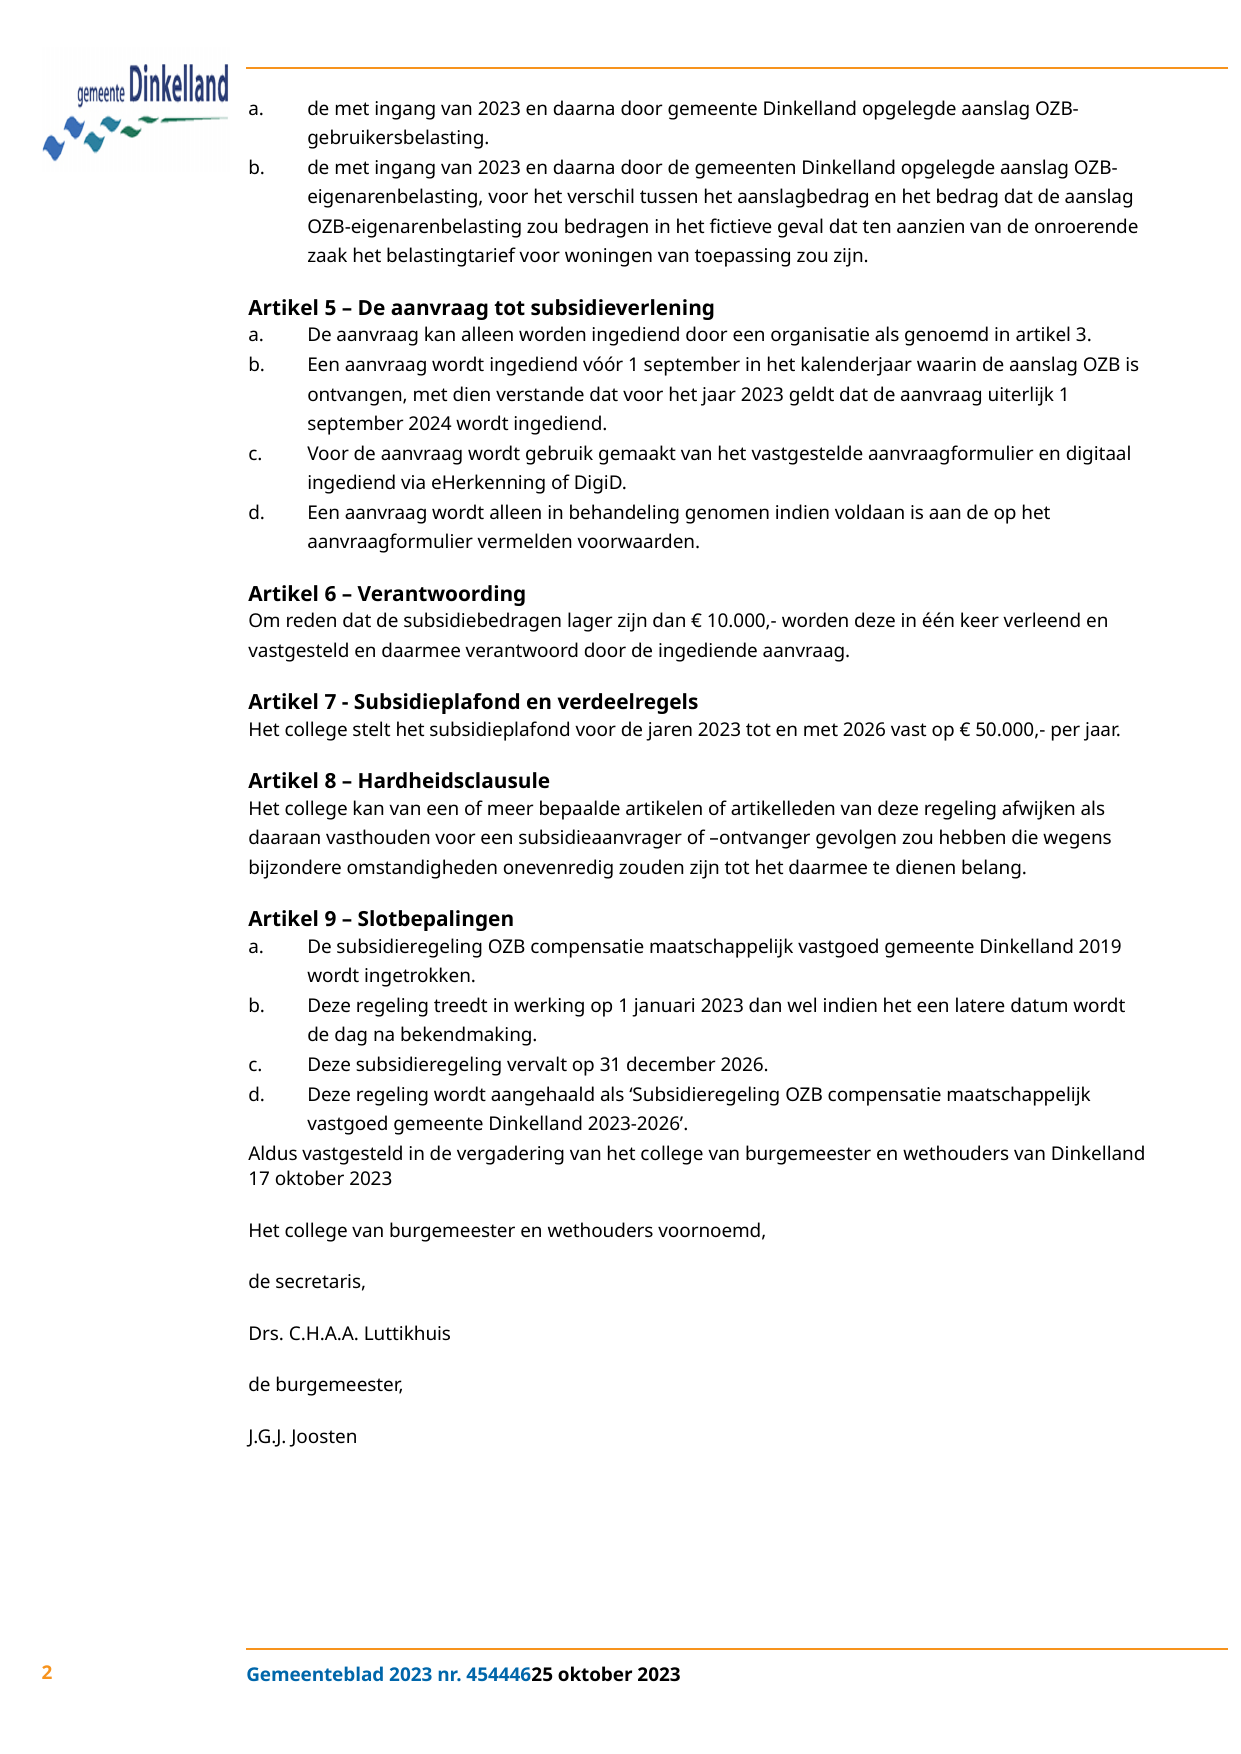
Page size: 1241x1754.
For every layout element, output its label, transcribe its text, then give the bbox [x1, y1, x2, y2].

list Deze regeling wordt aangehaald als ‘Subsidieregeling OZB compensatie maatschappelijk vastgoed gemeente Dinkelland 2023-2026’. [248, 1081, 1152, 1136]
text Artikel 6 – Verantwoording [248, 579, 1152, 607]
list Een aanvraag wordt ingediend vóór 1 september in het kalenderjaar waarin de aanslag OZB is ontvangen, met dien verstande dat voor het jaar 2023 geldt dat de aanvraag uiterlijk 1 september 2024 wordt ingediend. [248, 351, 1152, 436]
text Het college van burgemeester en wethouders voornoemd, [248, 1217, 1152, 1243]
text Het college kan van een of meer bepaalde artikelen of artikelleden van deze regeling afwijken als daaraan vasthouden voor een subsidieaanvrager of –ontvanger gevolgen zou hebben die wegens bijzondere omstandigheden onevenredig zouden zijn tot het daarmee te dienen belang. [248, 795, 1152, 880]
list de met ingang van 2023 en daarna door gemeente Dinkelland opgelegde aanslag OZB-gebruikersbelasting. [248, 95, 1152, 150]
text Artikel 5 – De aanvraag tot subsidieverlening [248, 293, 1152, 322]
text de burgemeester, [248, 1371, 1152, 1397]
list De subsidieregeling OZB compensatie maatschappelijk vastgoed gemeente Dinkelland 2019 wordt ingetrokken. [248, 933, 1152, 988]
list Voor de aanvraag wordt gebruik gemaakt van het vastgestelde aanvraagformulier en digitaal ingediend via eHerkenning of DigiD. [248, 440, 1152, 495]
list Deze subsidieregeling vervalt op 31 december 2026. [248, 1051, 1152, 1077]
text Artikel 8 – Hardheidsclausule [248, 766, 1152, 795]
picture [41, 47, 231, 172]
text Artikel 9 – Slotbepalingen [248, 904, 1152, 933]
text de secretaris, [248, 1268, 1152, 1294]
text J.G.J. Joosten [248, 1423, 1152, 1449]
list Een aanvraag wordt alleen in behandeling genomen indien voldaan is aan de op het aanvraagformulier vermelden voorwaarden. [248, 499, 1152, 554]
list de met ingang van 2023 en daarna door de gemeenten Dinkelland opgelegde aanslag OZB- eigenarenbelasting, voor het verschil tussen het aanslagbedrag en het bedrag dat de aanslag OZB-eigenarenbelasting zou bedragen in het fictieve geval dat ten aanzien van de onroerende zaak het belastingtarief voor woningen van toepassing zou zijn. [248, 154, 1152, 268]
text Het college stelt het subsidieplafond voor de jaren 2023 tot en met 2026 vast op € 50.000,- per jaar. [248, 716, 1152, 742]
text Aldus vastgesteld in de vergadering van het college van burgemeester en wethouders van Dinkelland 17 oktober 2023 [248, 1140, 1152, 1191]
list De aanvraag kan alleen worden ingediend door een organisatie als genoemd in artikel 3. [248, 322, 1152, 347]
text Drs. C.H.A.A. Luttikhuis [248, 1320, 1152, 1346]
text Artikel 7 - Subsidieplafond en verdeelregels [248, 687, 1152, 716]
list Deze regeling treedt in werking op 1 januari 2023 dan wel indien het een latere datum wordt de dag na bekendmaking. [248, 992, 1152, 1047]
text Om reden dat de subsidiebedragen lager zijn dan € 10.000,- worden deze in één keer verleend en vastgesteld en daarmee verantwoord door de ingediende aanvraag. [248, 607, 1152, 663]
